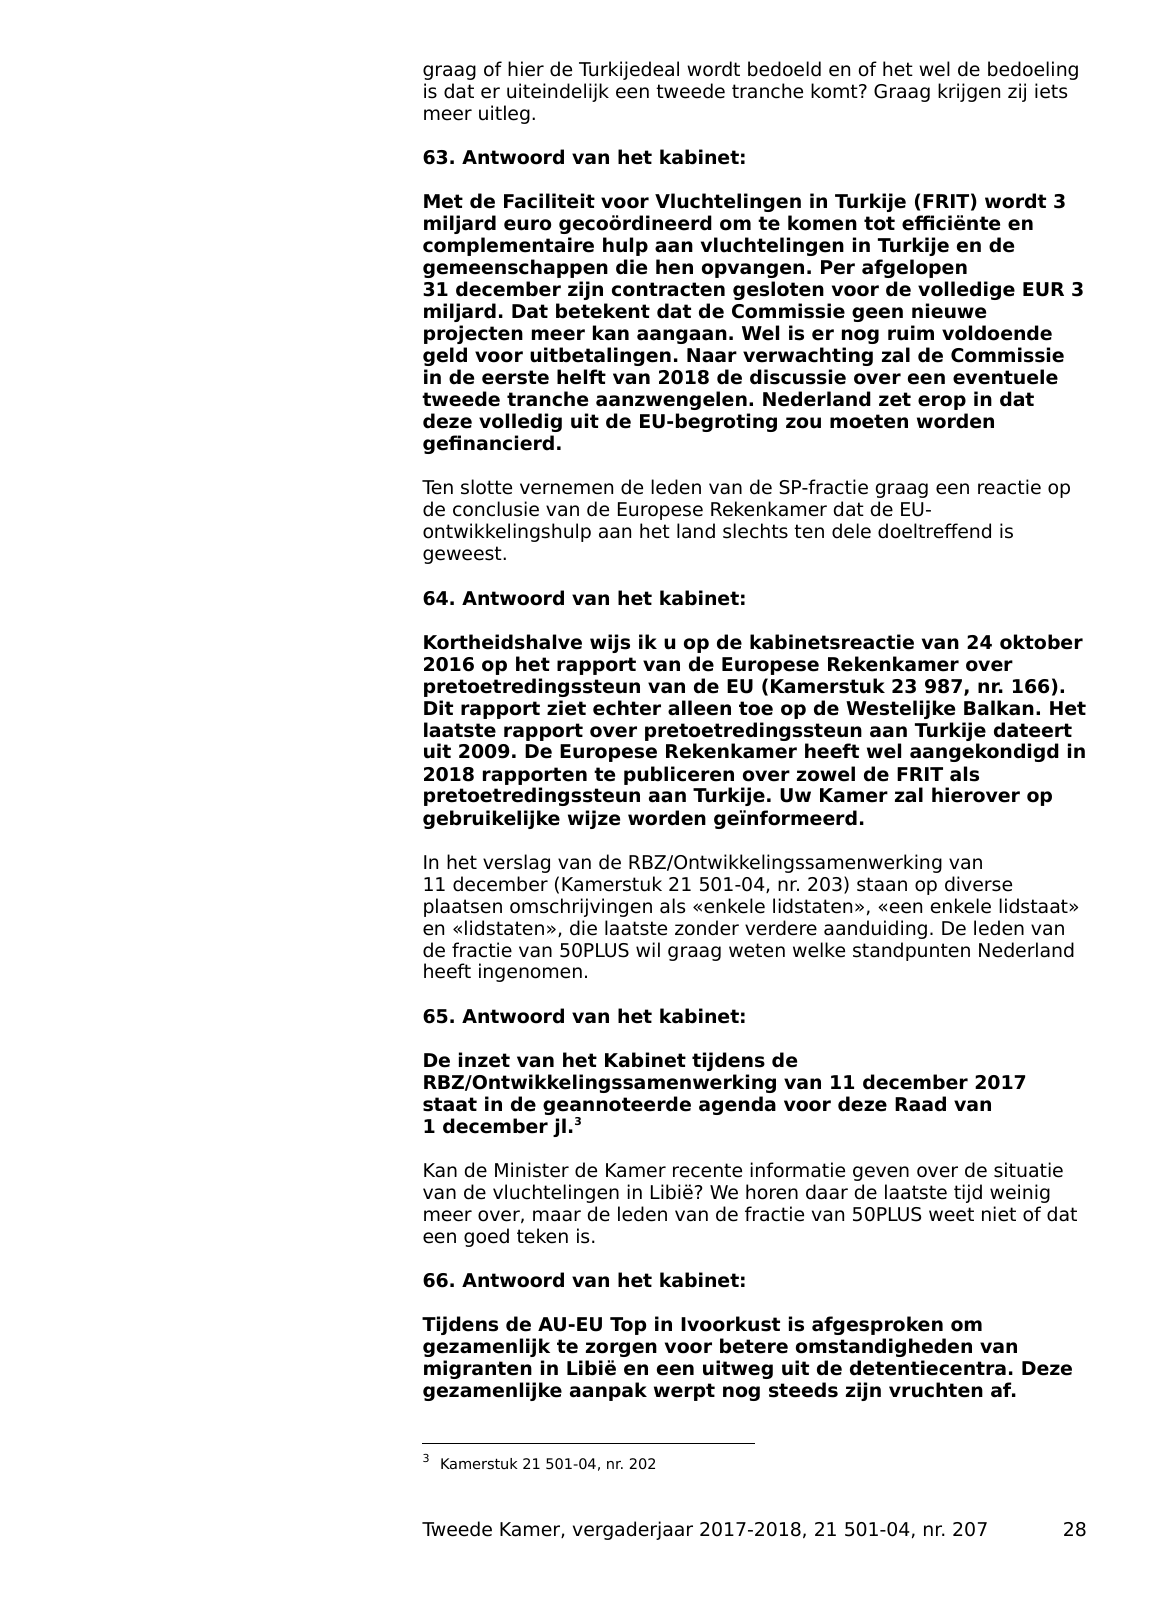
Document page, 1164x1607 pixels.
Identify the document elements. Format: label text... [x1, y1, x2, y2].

text De inzet van het Kabinet tijdens de RBZ/Ontwikkelingssamenwerking van 11 december 2017 staat in de geannoteerde agenda voor deze Raad van 1 december jl. [422, 1050, 1087, 1138]
text 65. Antwoord van het kabinet: [422, 1006, 1087, 1028]
text graag of hier de Turkijedeal wordt bedoeld en of het wel de bedoeling is dat er uiteindelijk een tweede tranche komt? Graag krijgen zij iets meer uitleg. [422, 59, 1087, 125]
text Ten slotte vernemen de leden van de SP-fractie graag een reactie op de conclusie van de Europese Rekenkamer dat de EU-ontwikkelingshulp aan het land slechts ten dele doeltreffend is geweest. [422, 477, 1087, 565]
text 64. Antwoord van het kabinet: [422, 587, 1087, 609]
text Kortheidshalve wijs ik u op de kabinetsreactie van 24 oktober 2016 op het rapport van de Europese Rekenkamer over pretoetredingssteun van de EU (Kamerstuk 23 987, nr. 166). Dit rapport ziet echter alleen toe op de Westelijke Balkan. Het laatste rapport over pretoetredingssteun aan Turkije dateert uit 2009. De Europese Rekenkamer heeft wel aangekondigd in 2018 rapporten te publiceren over zowel de FRIT als pretoetredingssteun aan Turkije. Uw Kamer zal hierover op gebruikelijke wijze worden geïnformeerd. [422, 632, 1087, 829]
text In het verslag van de RBZ/Ontwikkelingssamenwerking van 11 december (Kamerstuk 21 501-04, nr. 203) staan op diverse plaatsen omschrijvingen als «enkele lidstaten», «een enkele lidstaat» en «lidstaten», die laatste zonder verdere aanduiding. De leden van de fractie van 50PLUS wil graag weten welke standpunten Nederland heeft ingenomen. [422, 852, 1087, 983]
text 66. Antwoord van het kabinet: [422, 1270, 1087, 1292]
text Kamerstuk 21 501-04, nr. 202 [422, 1452, 1087, 1474]
text Kan de Minister de Kamer recente informatie geven over de situatie van de vluchtelingen in Libië? We horen daar de laatste tijd weinig meer over, maar de leden van de fractie van 50PLUS weet niet of dat een goed teken is. [422, 1160, 1087, 1248]
text Tijdens de AU-EU Top in Ivoorkust is afgesproken om gezamenlijk te zorgen voor betere omstandigheden van migranten in Libië en een uitweg uit de detentiecentra. Deze gezamenlijke aanpak werpt nog steeds zijn vruchten af. [422, 1314, 1087, 1402]
text 63. Antwoord van het kabinet: [422, 147, 1087, 169]
text Met de Faciliteit voor Vluchtelingen in Turkije (FRIT) wordt 3 miljard euro gecoördineerd om te komen tot efficiënte en complementaire hulp aan vluchtelingen in Turkije en de gemeenschappen die hen opvangen. Per afgelopen 31 december zijn contracten gesloten voor de volledige EUR 3 miljard. Dat betekent dat de Commissie geen nieuwe projecten meer kan aangaan. Wel is er nog ruim voldoende geld voor uitbetalingen. Naar verwachting zal de Commissie in de eerste helft van 2018 de discussie over een eventuele tweede tranche aanzwengelen. Nederland zet erop in dat deze volledig uit de EU-begroting zou moeten worden gefinancierd. [422, 191, 1087, 455]
